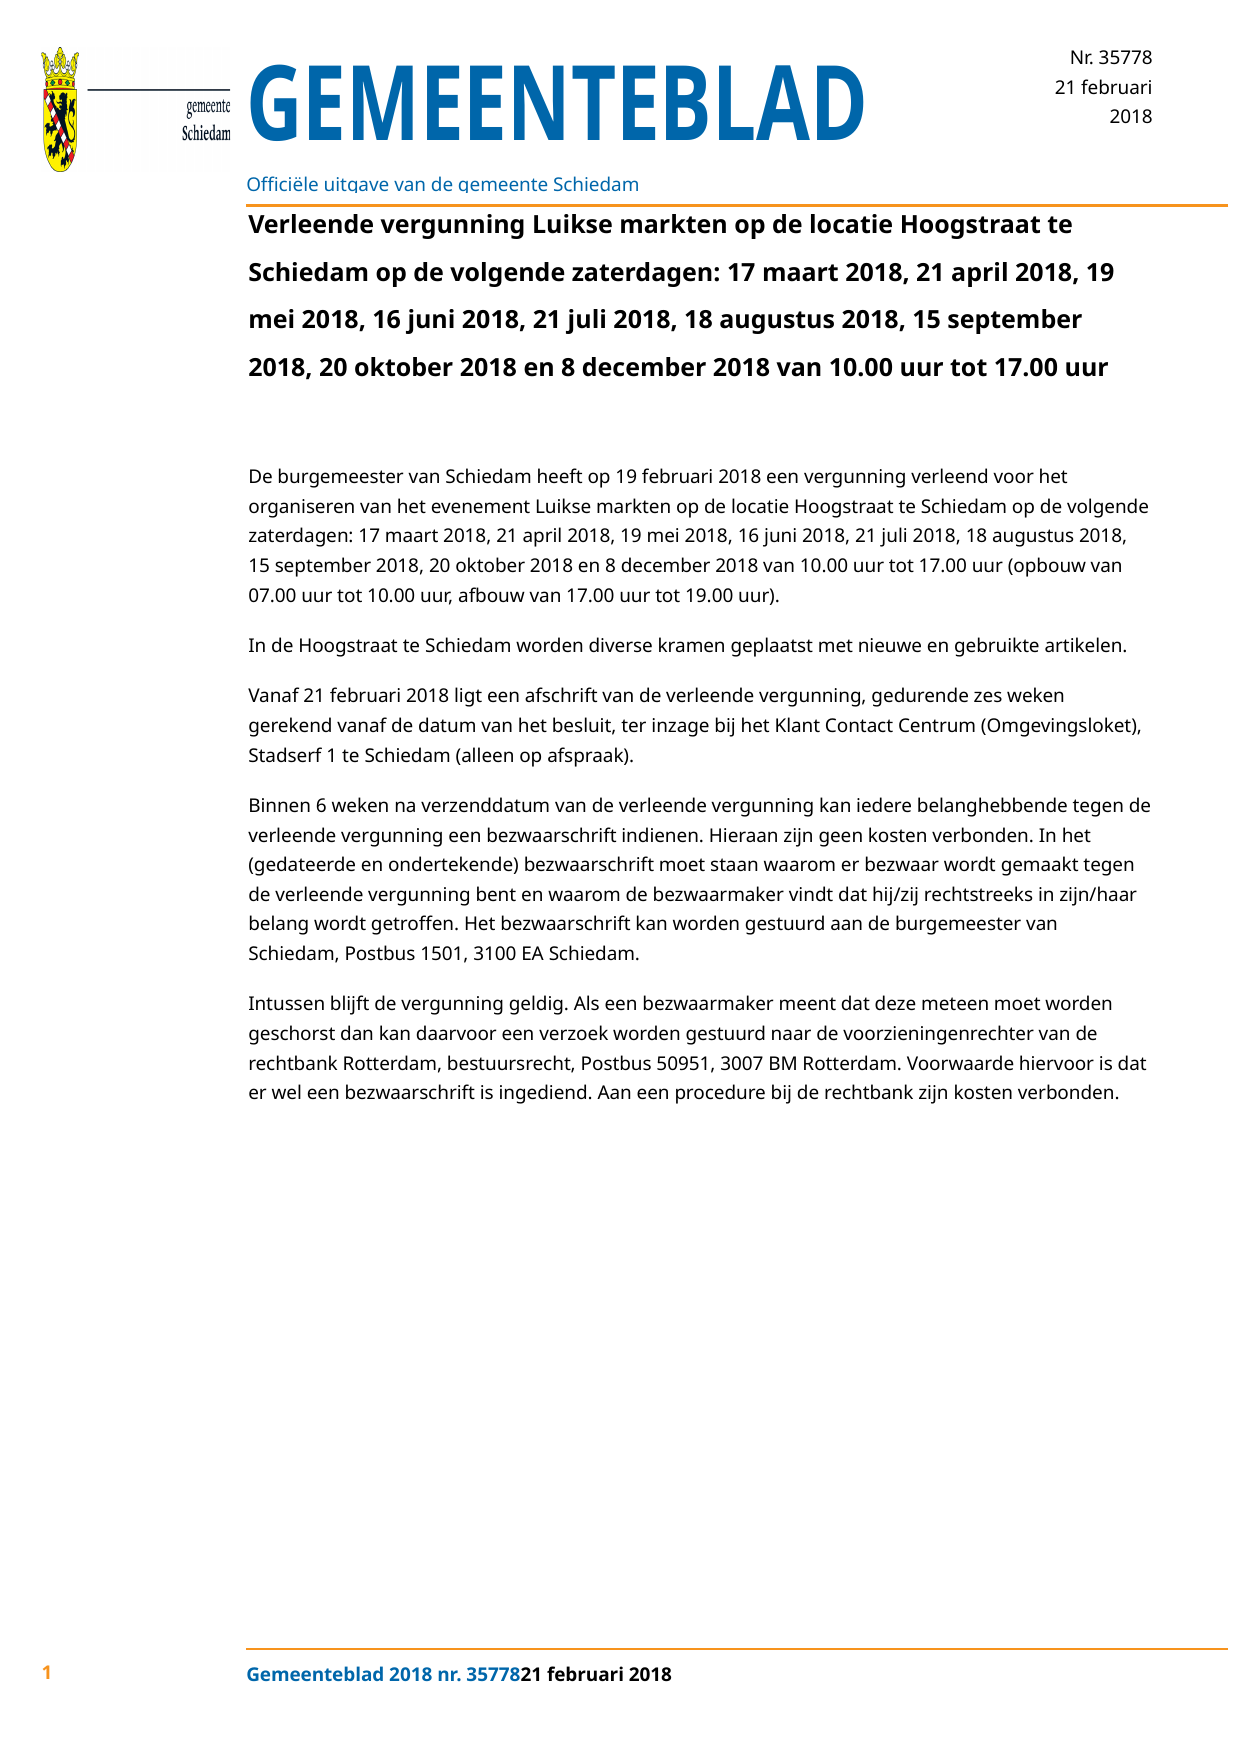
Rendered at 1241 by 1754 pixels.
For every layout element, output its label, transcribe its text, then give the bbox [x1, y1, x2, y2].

text Intussen blijft de vergunning geldig. Als een bezwaarmaker meent dat deze meteen moet worden geschorst dan kan daarvoor een verzoek worden gestuurd naar de voorzieningenrechter van de rechtbank Rotterdam, bestuursrecht, Postbus 50951, 3007 BM Rotterdam. Voorwaarde hiervoor is dat er wel een bezwaarschrift is ingediend. Aan een procedure bij de rechtbank zijn kosten verbonden. [248, 991, 1152, 1105]
text In de Hoogstraat te Schiedam worden diverse kramen geplaatst met nieuwe en gebruikte artikelen. [248, 632, 1152, 658]
text Binnen 6 weken na verzenddatum van de verleende vergunning kan iedere belanghebbende tegen de verleende vergunning een bezwaarschrift indienen. Hieraan zijn geen kosten verbonden. In het (gedateerde en ondertekende) bezwaarschrift moet staan waarom er bezwaar wordt gemaakt tegen de verleende vergunning bent en waarom de bezwaarmaker vindt dat hij/zij rechtstreeks in zijn/haar belang wordt getroffen. Het bezwaarschrift kan worden gestuurd aan de burgemeester van Schiedam, Postbus 1501, 3100 EA Schiedam. [248, 792, 1152, 966]
text Verleende vergunning Luikse markten op de locatie Hoogstraat te Schiedam op de volgende zaterdagen: 17 maart 2018, 21 april 2018, 19 mei 2018, 16 juni 2018, 21 juli 2018, 18 augustus 2018, 15 september 2018, 20 oktober 2018 en 8 december 2018 van 10.00 uur tot 17.00 uur [248, 207, 1152, 384]
text Vanaf 21 februari 2018 ligt een afschrift van de verleende vergunning, gedurende zes weken gerekend vanaf de datum van het besluit, ter inzage bij het Klant Contact Centrum (Omgevingsloket), Stadserf 1 te Schiedam (alleen op afspraak). [248, 683, 1152, 768]
picture [41, 47, 231, 172]
text De burgemeester van Schiedam heeft op 19 februari 2018 een vergunning verleend voor het organiseren van het evenement Luikse markten op de locatie Hoogstraat te Schiedam op de volgende zaterdagen: 17 maart 2018, 21 april 2018, 19 mei 2018, 16 juni 2018, 21 juli 2018, 18 augustus 2018, 15 september 2018, 20 oktober 2018 en 8 december 2018 van 10.00 uur tot 17.00 uur (opbouw van 07.00 uur tot 10.00 uur, afbouw van 17.00 uur tot 19.00 uur). [248, 463, 1152, 608]
